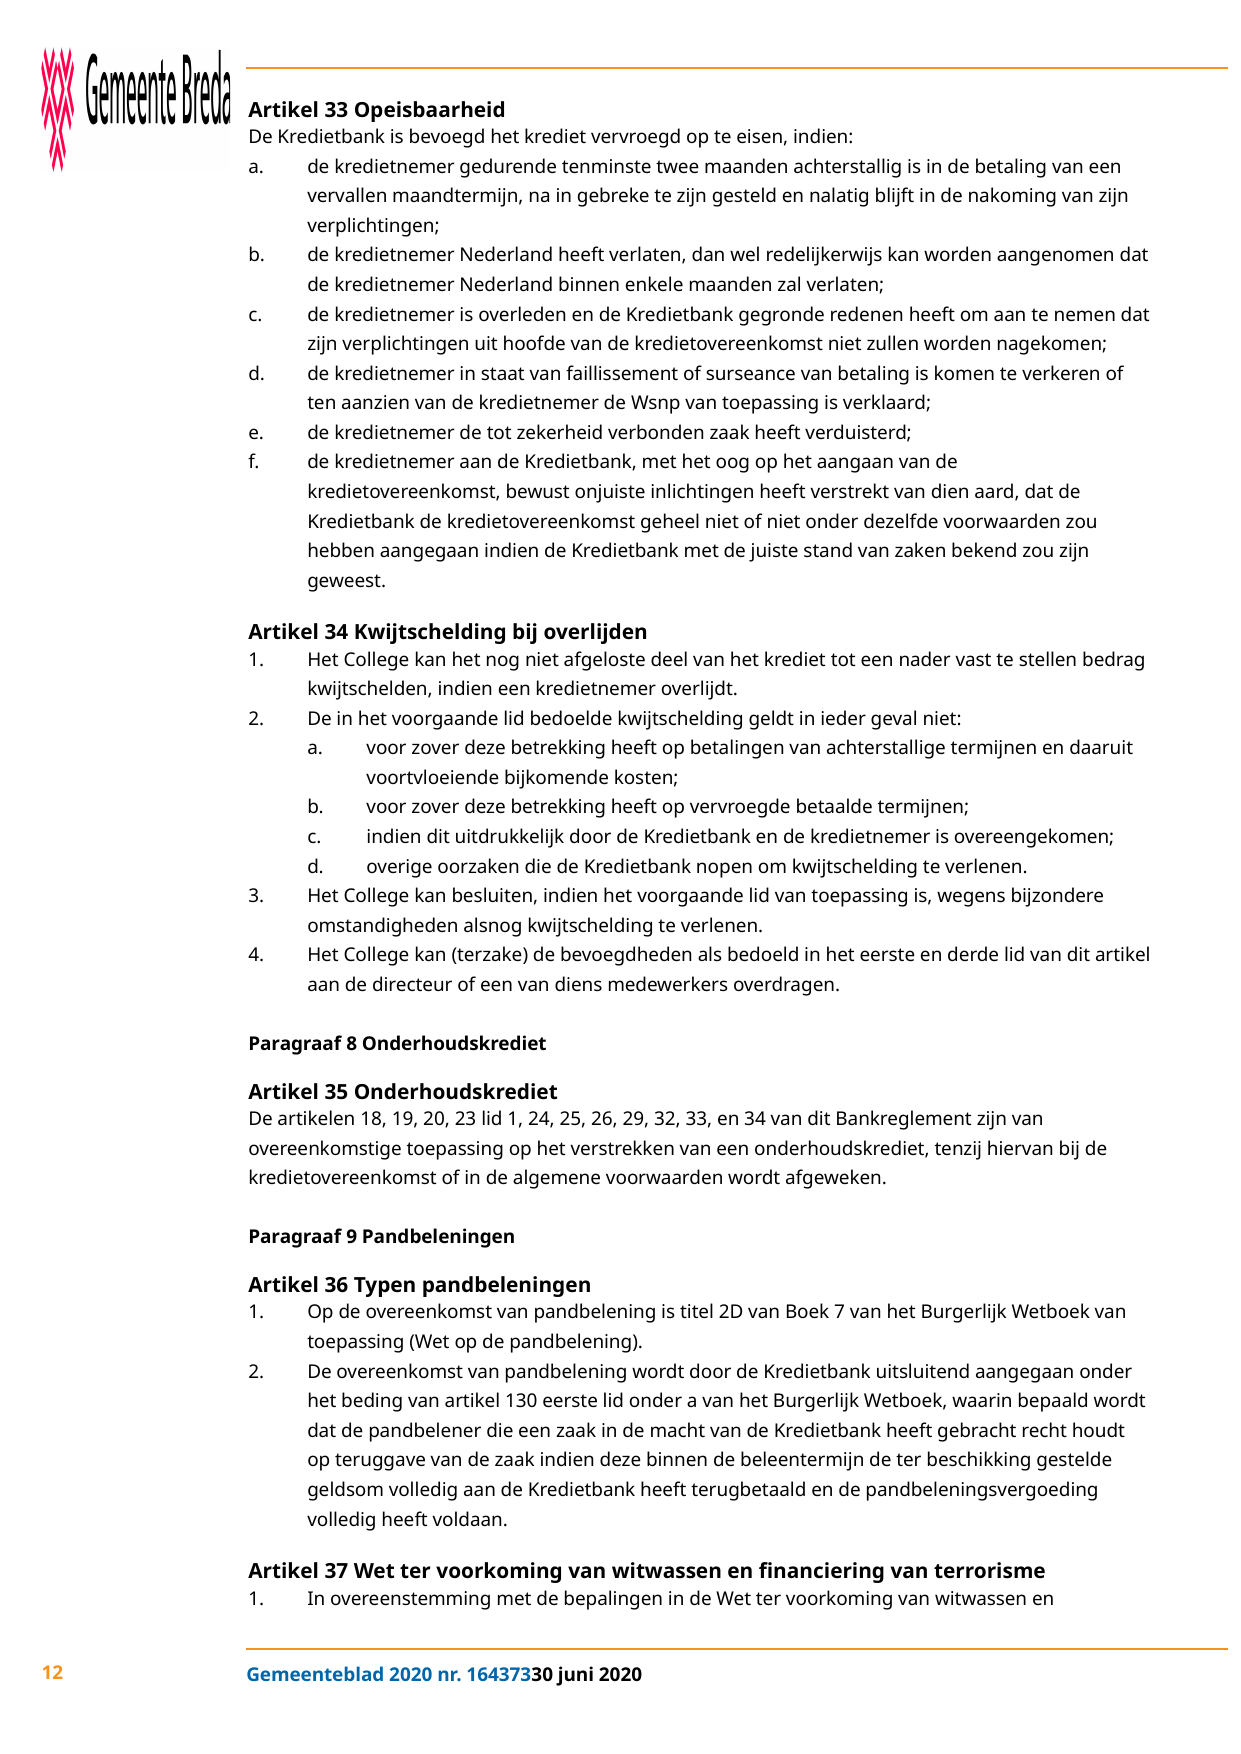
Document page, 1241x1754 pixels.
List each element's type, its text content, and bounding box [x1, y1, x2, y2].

text De Kredietbank is bevoegd het krediet vervroegd op te eisen, indien: [248, 123, 1152, 149]
list de kredietnemer in staat van faillissement of surseance van betaling is komen te verkeren of ten aanzien van de kredietnemer de Wsnp van toepassing is verklaard; [248, 360, 1152, 415]
list voor zover deze betrekking heeft op betalingen van achterstallige termijnen en daaruit voortvloeiende bijkomende kosten; [307, 734, 1152, 790]
list de kredietnemer de tot zekerheid verbonden zaak heeft verduisterd; [248, 419, 1152, 445]
list Het College kan besluiten, indien het voorgaande lid van toepassing is, wegens bijzondere omstandigheden alsnog kwijtschelding te verlenen. [248, 882, 1152, 938]
text Artikel 36 Typen pandbeleningen [248, 1270, 1152, 1299]
text Paragraaf 8 Onderhoudskrediet [248, 1030, 1152, 1056]
list Het College kan (terzake) de bevoegdheden als bedoeld in het eerste en derde lid van dit artikel aan de directeur of een van diens medewerkers overdragen. [248, 942, 1152, 997]
list de kredietnemer Nederland heeft verlaten, dan wel redelijkerwijs kan worden aangenomen dat de kredietnemer Nederland binnen enkele maanden zal verlaten; [248, 242, 1152, 297]
text Artikel 35 Onderhoudskrediet [248, 1077, 1152, 1105]
text Artikel 37 Wet ter voorkoming van witwassen en financiering van terrorisme [248, 1556, 1152, 1585]
picture [41, 47, 231, 172]
list de kredietnemer is overleden en de Kredietbank gegronde redenen heeft om aan te nemen dat zijn verplichtingen uit hoofde van de kredietovereenkomst niet zullen worden nagekomen; [248, 301, 1152, 356]
list voor zover deze betrekking heeft op vervroegde betaalde termijnen; [307, 794, 1152, 819]
list overige oorzaken die de Kredietbank nopen om kwijtschelding te verlenen. [307, 853, 1152, 879]
list In overeenstemming met de bepalingen in de Wet ter voorkoming van witwassen en [248, 1585, 1152, 1610]
list de kredietnemer aan de Kredietbank, met het oog op het aangaan van de kredietovereenkomst, bewust onjuiste inlichtingen heeft verstrekt van dien aard, dat de Kredietbank de kredietovereenkomst geheel niet of niet onder dezelfde voorwaarden zou hebben aangegaan indien de Kredietbank met de juiste stand van zaken bekend zou zijn geweest. [248, 449, 1152, 593]
list De overeenkomst van pandbelening wordt door de Kredietbank uitsluitend aangegaan onder het beding van artikel 130 eerste lid onder a van het Burgerlijk Wetboek, waarin bepaald wordt dat de pandbelener die een zaak in de macht van de Kredietbank heeft gebracht recht houdt op teruggave van de zaak indien deze binnen de beleentermijn de ter beschikking gestelde geldsom volledig aan de Kredietbank heeft terugbetaald en de pandbeleningsvergoeding volledig heeft voldaan. [248, 1358, 1152, 1532]
text Artikel 33 Opeisbaarheid [248, 95, 1152, 123]
list de kredietnemer gedurende tenminste twee maanden achterstallig is in de betaling van een vervallen maandtermijn, na in gebreke te zijn gesteld en nalatig blijft in de nakoming van zijn verplichtingen; [248, 153, 1152, 238]
list Op de overeenkomst van pandbelening is titel 2D van Boek 7 van het Burgerlijk Wetboek van toepassing (Wet op de pandbelening). [248, 1299, 1152, 1354]
list indien dit uitdrukkelijk door de Kredietbank en de kredietnemer is overeengekomen; [307, 823, 1152, 849]
list De in het voorgaande lid bedoelde kwijtschelding geldt in ieder geval niet: [248, 705, 1152, 731]
list Het College kan het nog niet afgeloste deel van het krediet tot een nader vast te stellen bedrag kwijtschelden, indien een kredietnemer overlijdt. [248, 646, 1152, 701]
text Paragraaf 9 Pandbeleningen [248, 1224, 1152, 1249]
text Artikel 34 Kwijtschelding bij overlijden [248, 617, 1152, 646]
text De artikelen 18, 19, 20, 23 lid 1, 24, 25, 26, 29, 32, 33, en 34 van dit Bankreglement zijn van overeenkomstige toepassing op het verstrekken van een onderhoudskrediet, tenzij hiervan bij de kredietovereenkomst of in de algemene voorwaarden wordt afgeweken. [248, 1105, 1152, 1190]
